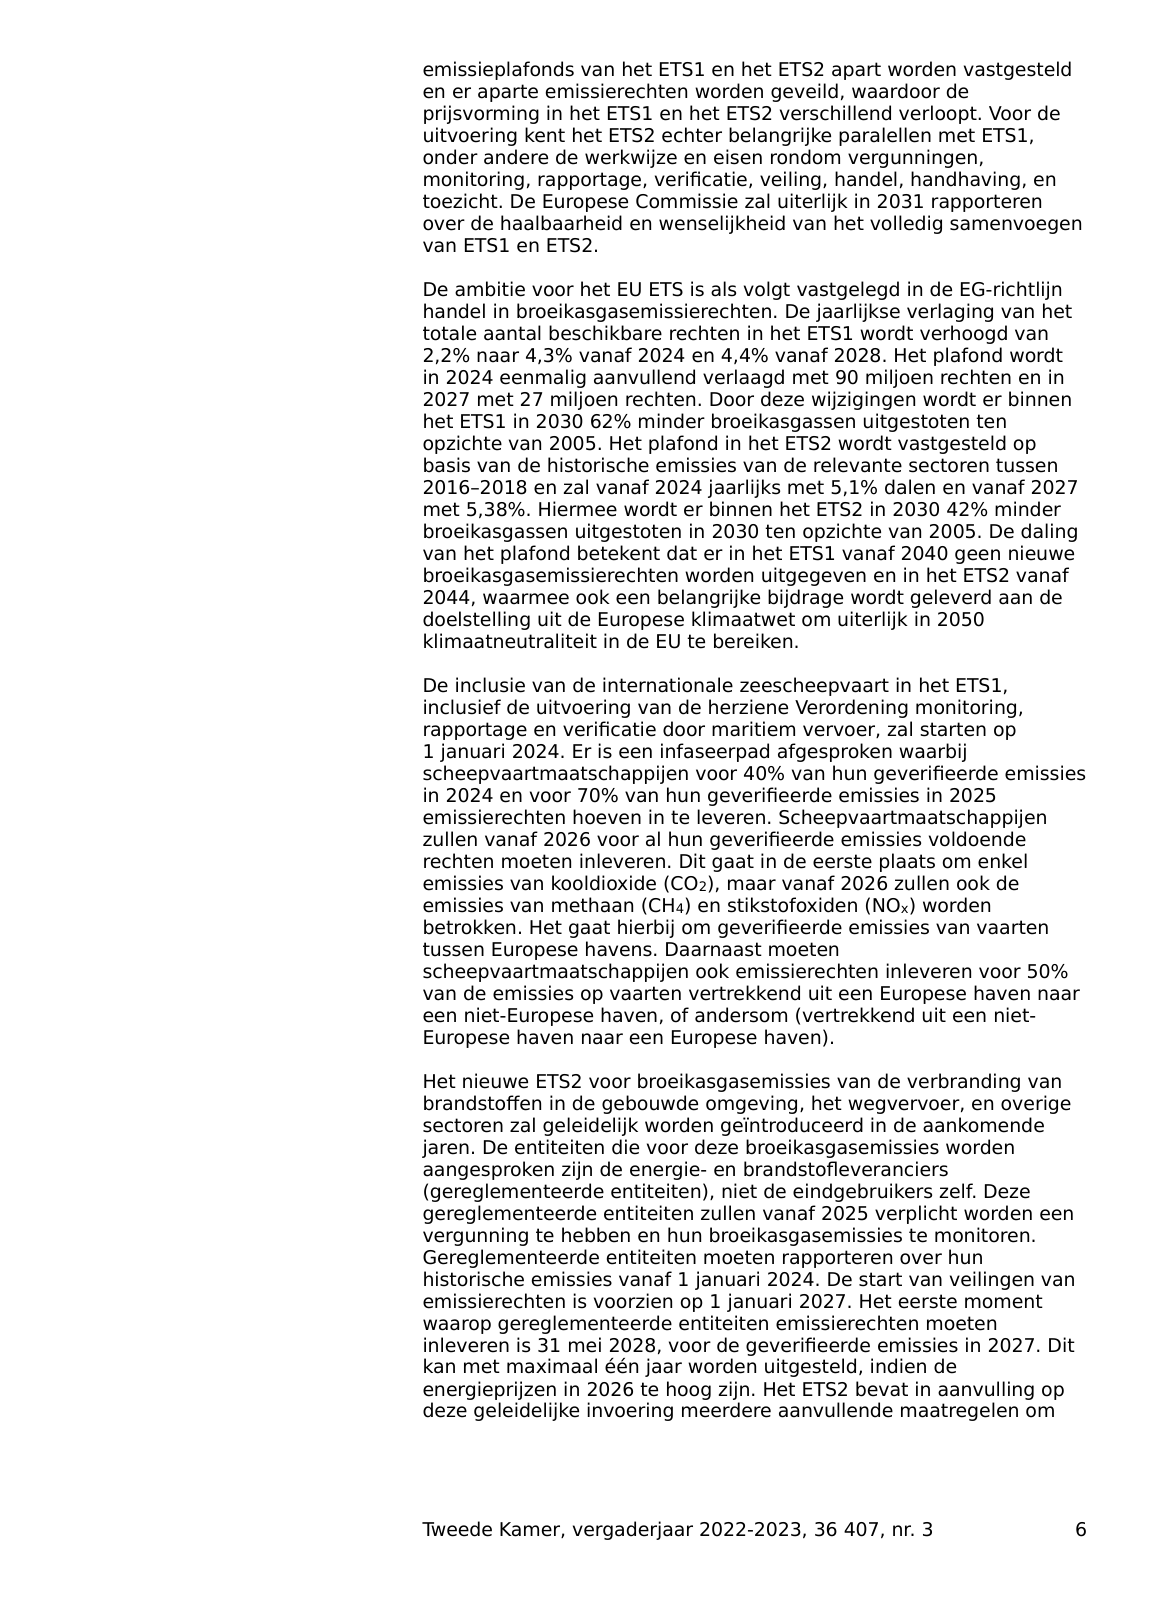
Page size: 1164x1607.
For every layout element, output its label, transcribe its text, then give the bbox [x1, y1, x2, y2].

text De ambitie voor het EU ETS is als volgt vastgelegd in de EG-richtlijn handel in broeikasgasemissierechten. De jaarlijkse verlaging van het totale aantal beschikbare rechten in het ETS1 wordt verhoogd van 2,2% naar 4,3% vanaf 2024 en 4,4% vanaf 2028. Het plafond wordt in 2024 eenmalig aanvullend verlaagd met 90 miljoen rechten en in 2027 met 27 miljoen rechten. Door deze wijzigingen wordt er binnen het ETS1 in 2030 62% minder broeikasgassen uitgestoten ten opzichte van 2005. Het plafond in het ETS2 wordt vastgesteld op basis van de historische emissies van de relevante sectoren tussen 2016–2018 en zal vanaf 2024 jaarlijks met 5,1% dalen en vanaf 2027 met 5,38%. Hiermee wordt er binnen het ETS2 in 2030 42% minder broeikasgassen uitgestoten in 2030 ten opzichte van 2005. De daling van het plafond betekent dat er in het ETS1 vanaf 2040 geen nieuwe broeikasgasemissierechten worden uitgegeven en in het ETS2 vanaf 2044, waarmee ook een belangrijke bijdrage wordt geleverd aan de doelstelling uit de Europese klimaatwet om uiterlijk in 2050 klimaatneutraliteit in de EU te bereiken. [422, 279, 1087, 653]
text emissieplafonds van het ETS1 en het ETS2 apart worden vastgesteld en er aparte emissierechten worden geveild, waardoor de prijsvorming in het ETS1 en het ETS2 verschillend verloopt. Voor de uitvoering kent het ETS2 echter belangrijke paralellen met ETS1, onder andere de werkwijze en eisen rondom vergunningen, monitoring, rapportage, verificatie, veiling, handel, handhaving, en toezicht. De Europese Commissie zal uiterlijk in 2031 rapporteren over de haalbaarheid en wenselijkheid van het volledig samenvoegen van ETS1 en ETS2. [422, 59, 1087, 257]
text Het nieuwe ETS2 voor broeikasgasemissies van de verbranding van brandstoffen in de gebouwde omgeving, het wegvervoer, en overige sectoren zal geleidelijk worden geïntroduceerd in de aankomende jaren. De entiteiten die voor deze broeikasgasemissies worden aangesproken zijn de energie- en brandstofleveranciers (gereglementeerde entiteiten), niet de eindgebruikers zelf. Deze gereglementeerde entiteiten zullen vanaf 2025 verplicht worden een vergunning te hebben en hun broeikasgasemissies te monitoren. Gereglementeerde entiteiten moeten rapporteren over hun historische emissies vanaf 1 januari 2024. De start van veilingen van emissierechten is voorzien op 1 januari 2027. Het eerste moment waarop gereglementeerde entiteiten emissierechten moeten inleveren is 31 mei 2028, voor de geverifieerde emissies in 2027. Dit kan met maximaal één jaar worden uitgesteld, indien de energieprijzen in 2026 te hoog zijn. Het ETS2 bevat in aanvulling op deze geleidelijke invoering meerdere aanvullende maatregelen om [422, 1071, 1087, 1422]
text De inclusie van de internationale zeescheepvaart in het ETS1, inclusief de uitvoering van de herziene Verordening monitoring, rapportage en verificatie door maritiem vervoer, zal starten op 1 januari 2024. Er is een infaseerpad afgesproken waarbij scheepvaartmaatschappijen voor 40% van hun geverifieerde emissies in 2024 en voor 70% van hun geverifieerde emissies in 2025 emissierechten hoeven in te leveren. Scheepvaartmaatschappijen zullen vanaf 2026 voor al hun geverifieerde emissies voldoende rechten moeten inleveren. Dit gaat in de eerste plaats om enkel emissies van kooldioxide (CO2), maar vanaf 2026 zullen ook de emissies van methaan (CH4) en stikstofoxiden (NOx) worden betrokken. Het gaat hierbij om geverifieerde emissies van vaarten tussen Europese havens. Daarnaast moeten scheepvaartmaatschappijen ook emissierechten inleveren voor 50% van de emissies op vaarten vertrekkend uit een Europese haven naar een niet-Europese haven, of andersom (vertrekkend uit een niet-Europese haven naar een Europese haven). [422, 675, 1087, 1048]
